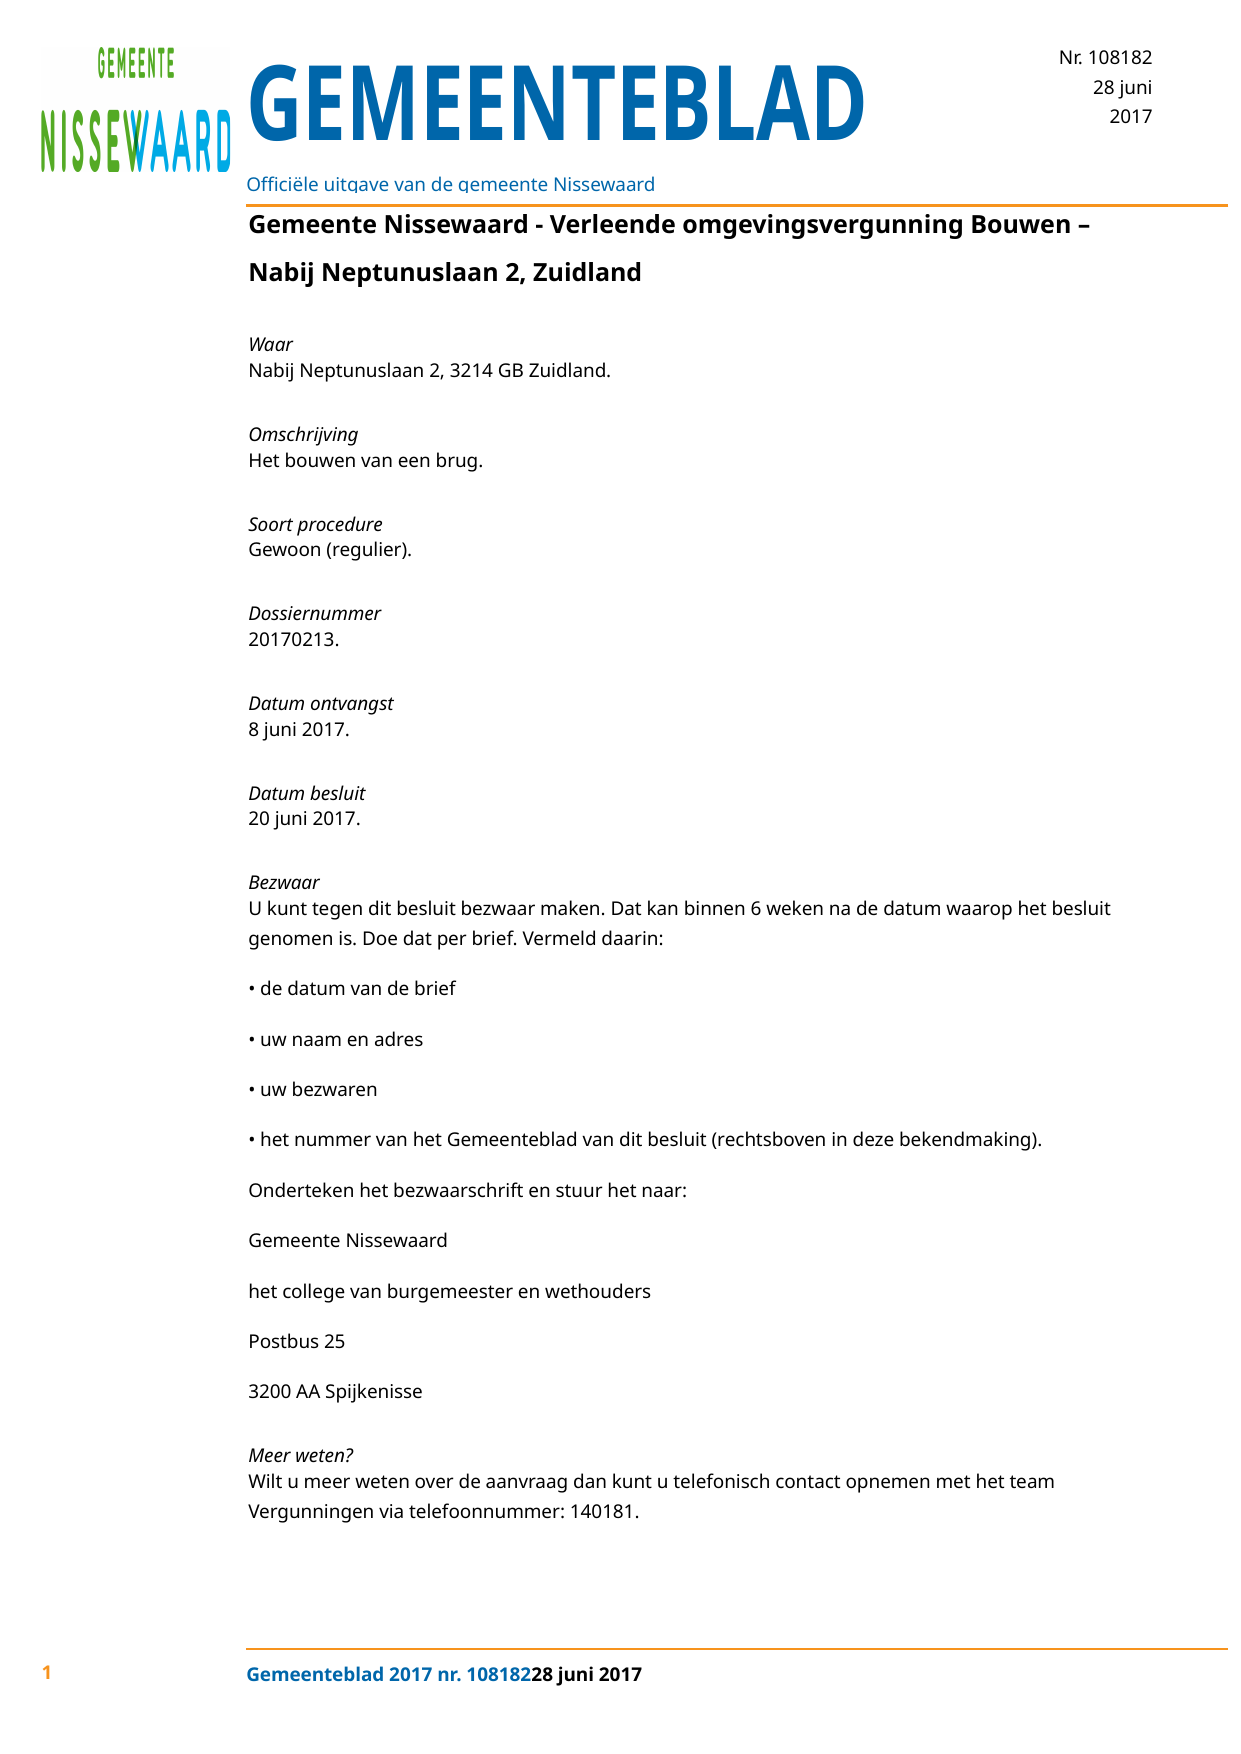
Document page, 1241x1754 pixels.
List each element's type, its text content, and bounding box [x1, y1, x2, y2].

picture [154, 157, 165, 172]
text Soort procedure [248, 511, 1152, 537]
text 8 juni 2017. [248, 716, 1152, 742]
text • uw naam en adres [248, 1026, 1152, 1051]
text Datum besluit [248, 780, 1152, 806]
text U kunt tegen dit besluit bezwaar maken. Dat kan binnen 6 weken na de datum waarop het besluit genomen is. Doe dat per brief. Vermeld daarin: [248, 895, 1152, 951]
text Het bouwen van een brug. [248, 447, 1152, 473]
text Gewoon (regulier). [248, 537, 1152, 562]
text 20 juni 2017. [248, 806, 1152, 831]
text • uw bezwaren [248, 1076, 1152, 1102]
picture [176, 157, 187, 172]
picture [222, 122, 227, 160]
text Nabij Neptunuslaan 2, 3214 GB Zuidland. [248, 357, 1152, 383]
text Waar [248, 331, 1152, 357]
text Wilt u meer weten over de aanvraag dan kunt u telefonisch contact opnemen met het team Vergunningen via telefoonnummer: 140181. [248, 1468, 1152, 1524]
text Postbus 25 [248, 1328, 1152, 1354]
text het college van burgemeester en wethouders [248, 1278, 1152, 1303]
text Gemeente Nissewaard - Verleende omgevingsvergunning Bouwen – Nabij Neptunuslaan 2, Zuidland [248, 207, 1152, 288]
picture [201, 122, 206, 138]
text Omschrijving [248, 421, 1152, 447]
text • het nummer van het Gemeenteblad van dit besluit (rechtsboven in deze bekendmaking). [248, 1127, 1152, 1152]
text Bezwaar [248, 869, 1152, 895]
text 20170213. [248, 626, 1152, 652]
picture [41, 47, 231, 172]
text Onderteken het bezwaarschrift en stuur het naar: [248, 1177, 1152, 1203]
text • de datum van de brief [248, 975, 1152, 1001]
text 3200 AA Spijkenisse [248, 1379, 1152, 1404]
text Datum ontvangst [248, 690, 1152, 716]
text Dossiernummer [248, 601, 1152, 626]
picture [200, 151, 206, 172]
text Gemeente Nissewaard [248, 1227, 1152, 1253]
text Meer weten? [248, 1443, 1152, 1468]
